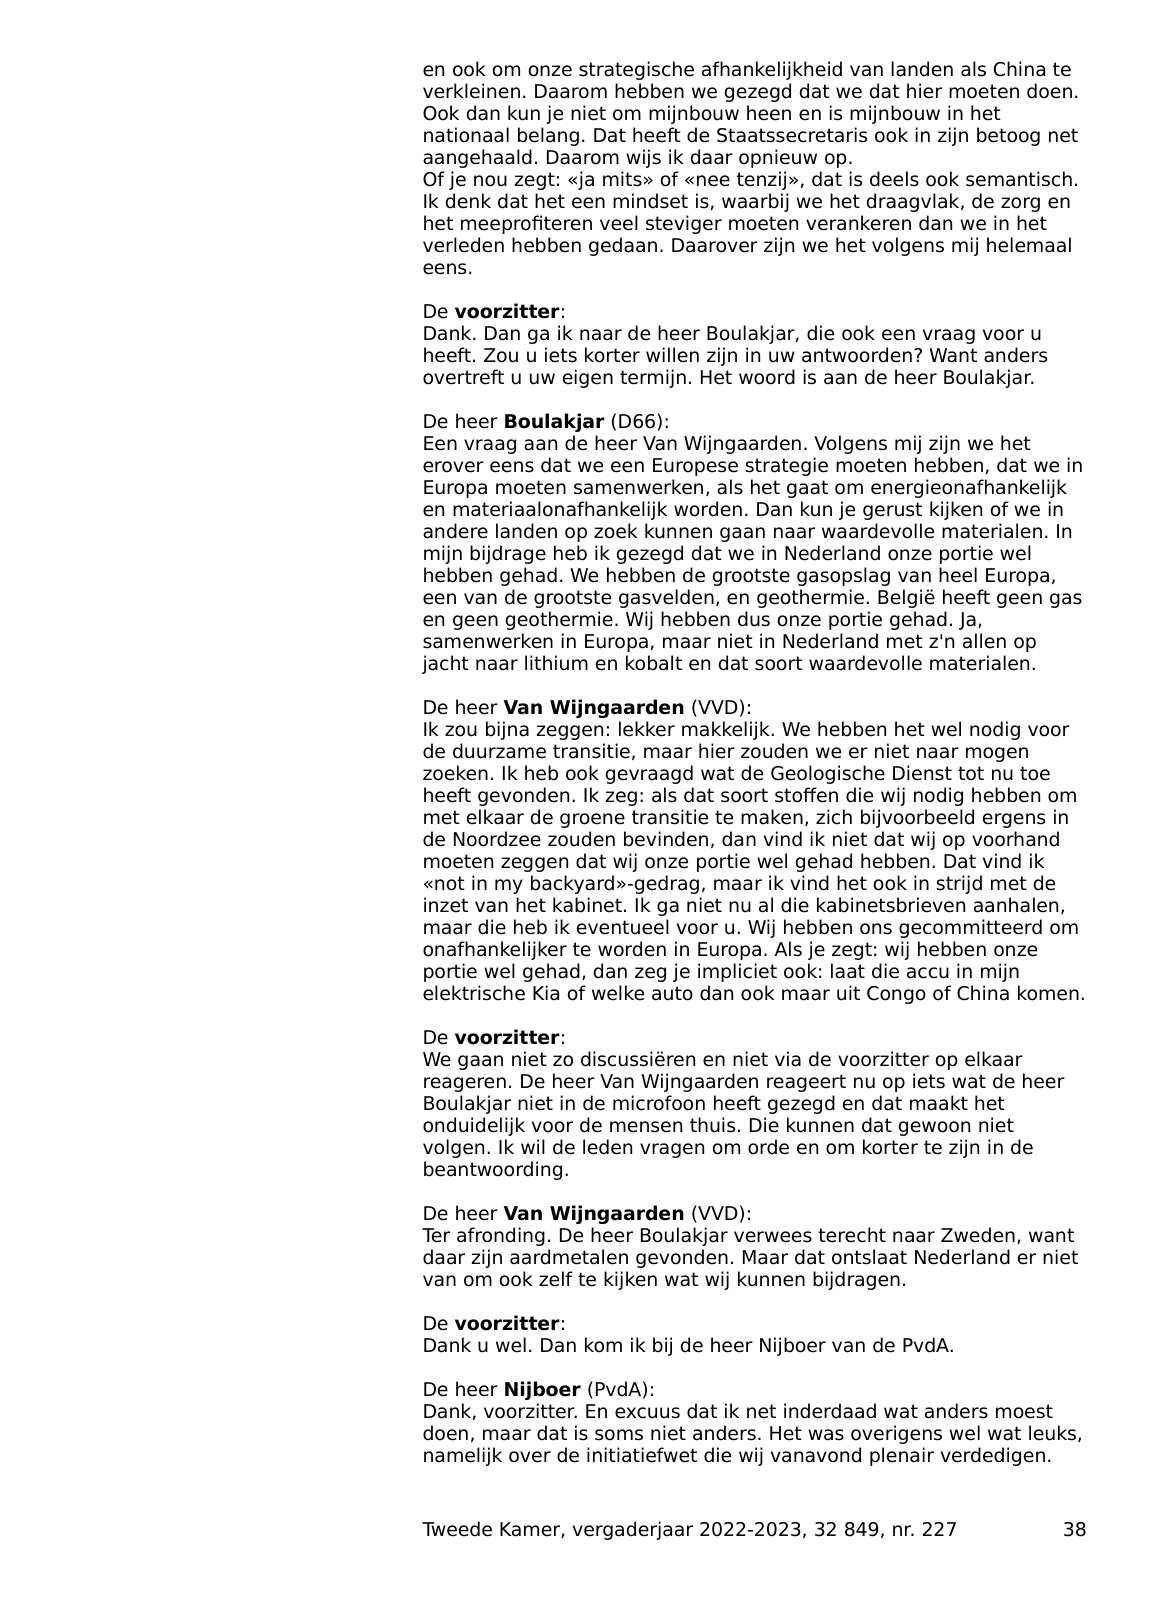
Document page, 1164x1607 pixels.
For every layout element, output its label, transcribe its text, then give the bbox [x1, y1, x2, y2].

text De heer Boulakjar (D66): [422, 411, 1087, 433]
text De heer Van Wijngaarden (VVD): [422, 697, 1087, 719]
text Dank. Dan ga ik naar de heer Boulakjar, die ook een vraag voor u heeft. Zou u iets korter willen zijn in uw antwoorden? Want anders overtreft u uw eigen termijn. Het woord is aan de heer Boulakjar. [422, 323, 1087, 389]
text De heer Van Wijngaarden (VVD): [422, 1203, 1087, 1225]
text Of je nou zegt: «ja mits» of «nee tenzij», dat is deels ook semantisch. Ik denk dat het een mindset is, waarbij we het draagvlak, de zorg en het meeprofiteren veel steviger moeten verankeren dan we in het verleden hebben gedaan. Daarover zijn we het volgens mij helemaal eens. [422, 169, 1087, 279]
text Ik zou bijna zeggen: lekker makkelijk. We hebben het wel nodig voor de duurzame transitie, maar hier zouden we er niet naar mogen zoeken. Ik heb ook gevraagd wat de Geologische Dienst tot nu toe heeft gevonden. Ik zeg: als dat soort stoffen die wij nodig hebben om met elkaar de groene transitie te maken, zich bijvoorbeeld ergens in de Noordzee zouden bevinden, dan vind ik niet dat wij op voorhand moeten zeggen dat wij onze portie wel gehad hebben. Dat vind ik «not in my backyard»-gedrag, maar ik vind het ook in strijd met de inzet van het kabinet. Ik ga niet nu al die kabinetsbrieven aanhalen, maar die heb ik eventueel voor u. Wij hebben ons gecommitteerd om onafhankelijker te worden in Europa. Als je zegt: wij hebben onze portie wel gehad, dan zeg je impliciet ook: laat die accu in mijn elektrische Kia of welke auto dan ook maar uit Congo of China komen. [422, 719, 1087, 1005]
text Een vraag aan de heer Van Wijngaarden. Volgens mij zijn we het erover eens dat we een Europese strategie moeten hebben, dat we in Europa moeten samenwerken, als het gaat om energieonafhankelijk en materiaalonafhankelijk worden. Dan kun je gerust kijken of we in andere landen op zoek kunnen gaan naar waardevolle materialen. In mijn bijdrage heb ik gezegd dat we in Nederland onze portie wel hebben gehad. We hebben de grootste gasopslag van heel Europa, een van de grootste gasvelden, en geothermie. België heeft geen gas en geen geothermie. Wij hebben dus onze portie gehad. Ja, samenwerken in Europa, maar niet in Nederland met z'n allen op jacht naar lithium en kobalt en dat soort waardevolle materialen. [422, 433, 1087, 675]
text Ter afronding. De heer Boulakjar verwees terecht naar Zweden, want daar zijn aardmetalen gevonden. Maar dat ontslaat Nederland er niet van om ook zelf te kijken wat wij kunnen bijdragen. [422, 1225, 1087, 1291]
text De voorzitter: [422, 1313, 1087, 1335]
text Dank, voorzitter. En excuus dat ik net inderdaad wat anders moest doen, maar dat is soms niet anders. Het was overigens wel wat leuks, namelijk over de initiatiefwet die wij vanavond plenair verdedigen. [422, 1401, 1087, 1467]
text Dank u wel. Dan kom ik bij de heer Nijboer van de PvdA. [422, 1335, 1087, 1357]
text We gaan niet zo discussiëren en niet via de voorzitter op elkaar reageren. De heer Van Wijngaarden reageert nu op iets wat de heer Boulakjar niet in de microfoon heeft gezegd en dat maakt het onduidelijk voor de mensen thuis. Die kunnen dat gewoon niet volgen. Ik wil de leden vragen om orde en om korter te zijn in de beantwoording. [422, 1049, 1087, 1181]
text en ook om onze strategische afhankelijkheid van landen als China te verkleinen. Daarom hebben we gezegd dat we dat hier moeten doen. Ook dan kun je niet om mijnbouw heen en is mijnbouw in het nationaal belang. Dat heeft de Staatssecretaris ook in zijn betoog net aangehaald. Daarom wijs ik daar opnieuw op. [422, 59, 1087, 169]
text De voorzitter: [422, 1027, 1087, 1049]
text De voorzitter: [422, 301, 1087, 323]
text De heer Nijboer (PvdA): [422, 1379, 1087, 1401]
